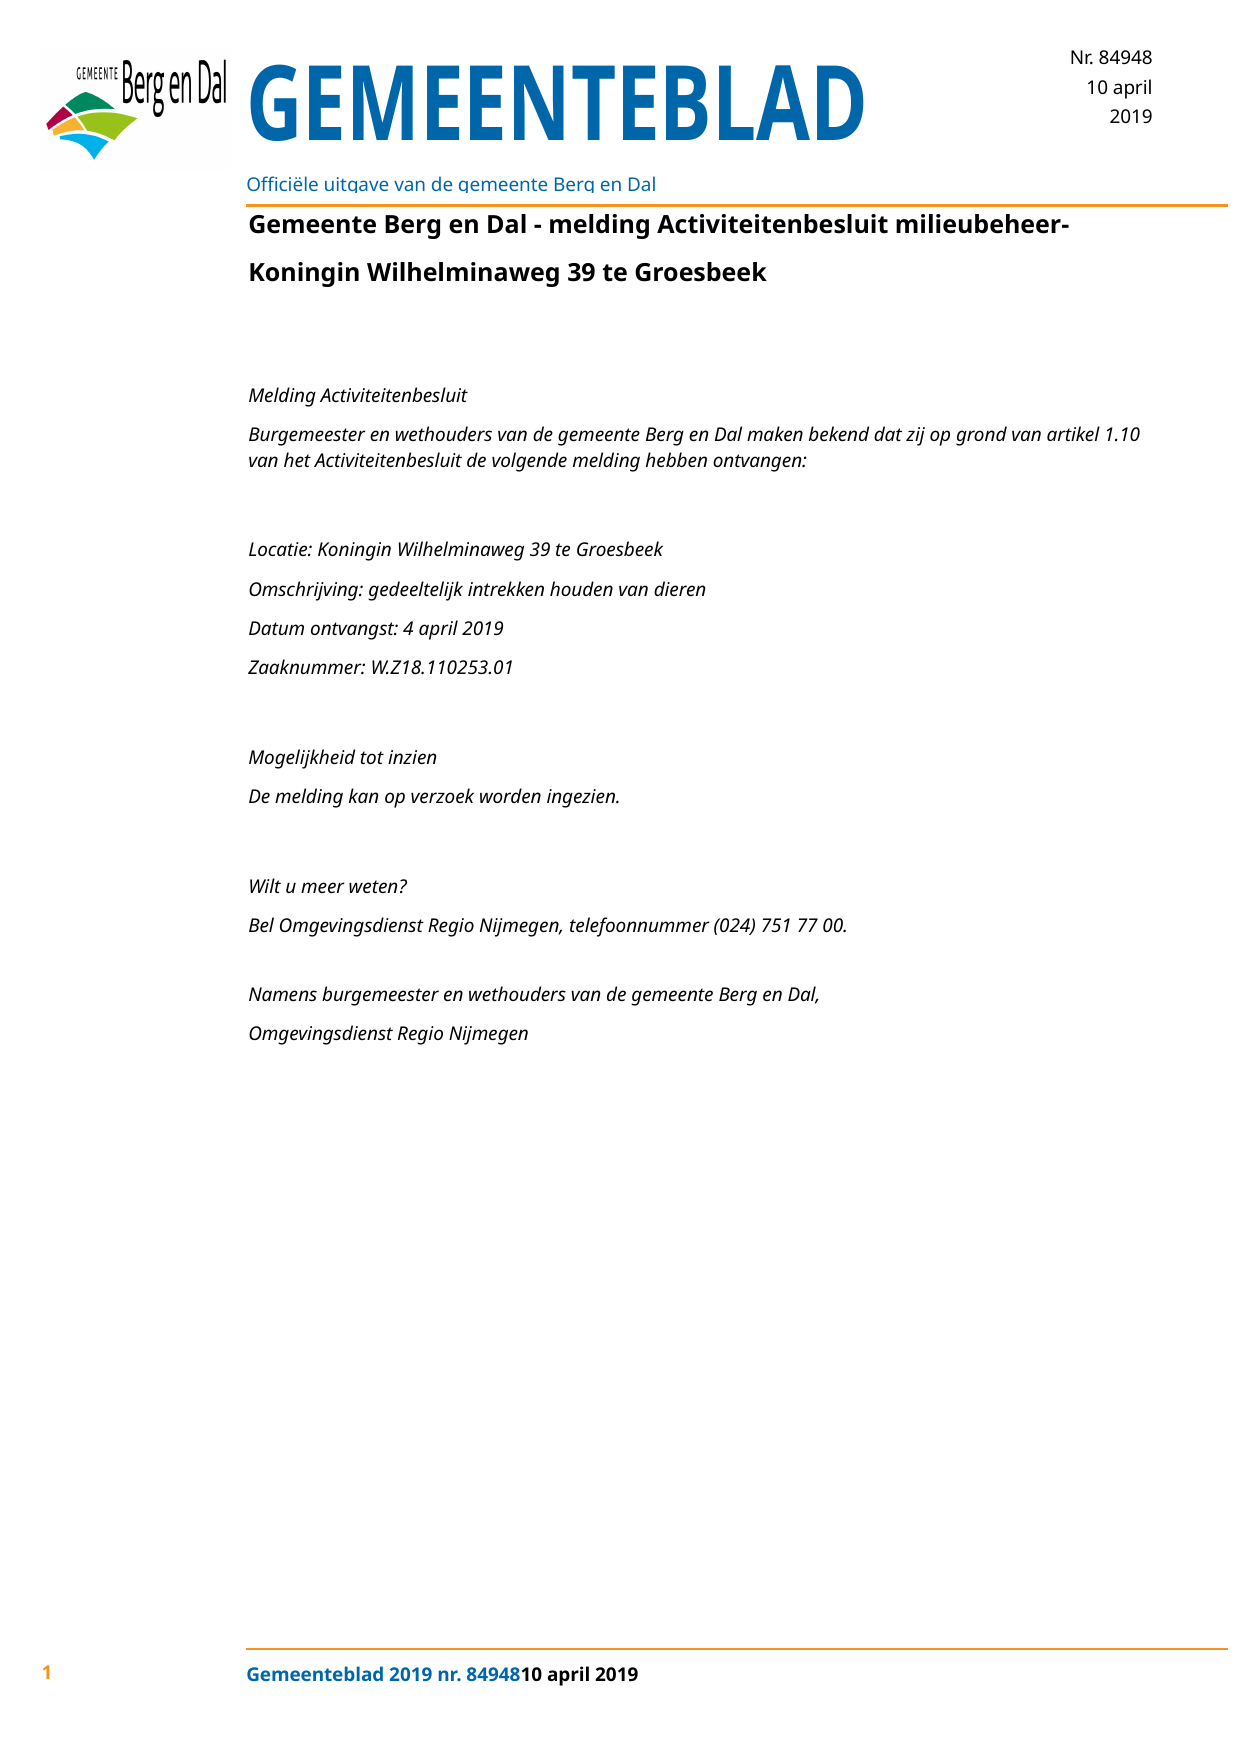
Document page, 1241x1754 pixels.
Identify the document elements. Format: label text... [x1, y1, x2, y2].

text Datum ontvangst: 4 april 2019 [248, 615, 1152, 641]
text Bel Omgevingsdienst Regio Nijmegen, telefoonnummer (024) 751 77 00. [248, 912, 1152, 938]
text Gemeente Berg en Dal - melding Activiteitenbesluit milieubeheer- Koningin Wilhelminaweg 39 te Groesbeek [248, 207, 1152, 288]
text Wilt u meer weten? [248, 873, 1152, 899]
text Melding Activiteitenbesluit [248, 382, 1152, 408]
text Omschrijving: gedeeltelijk intrekken houden van dieren [248, 576, 1152, 602]
text Burgemeester en wethouders van de gemeente Berg en Dal maken bekend dat zij op grond van artikel 1.10 van het Activiteitenbesluit de volgende melding hebben ontvangen: [248, 421, 1152, 473]
picture [41, 47, 231, 172]
text Zaaknummer: W.Z18.110253.01 [248, 654, 1152, 680]
text Namens burgemeester en wethouders van de gemeente Berg en Dal, [248, 981, 1152, 1007]
text Locatie: Koningin Wilhelminaweg 39 te Groesbeek [248, 537, 1152, 562]
text De melding kan op verzoek worden ingezien. [248, 783, 1152, 809]
text Mogelijkheid tot inzien [248, 744, 1152, 770]
text Omgevingsdienst Regio Nijmegen [248, 1020, 1152, 1046]
